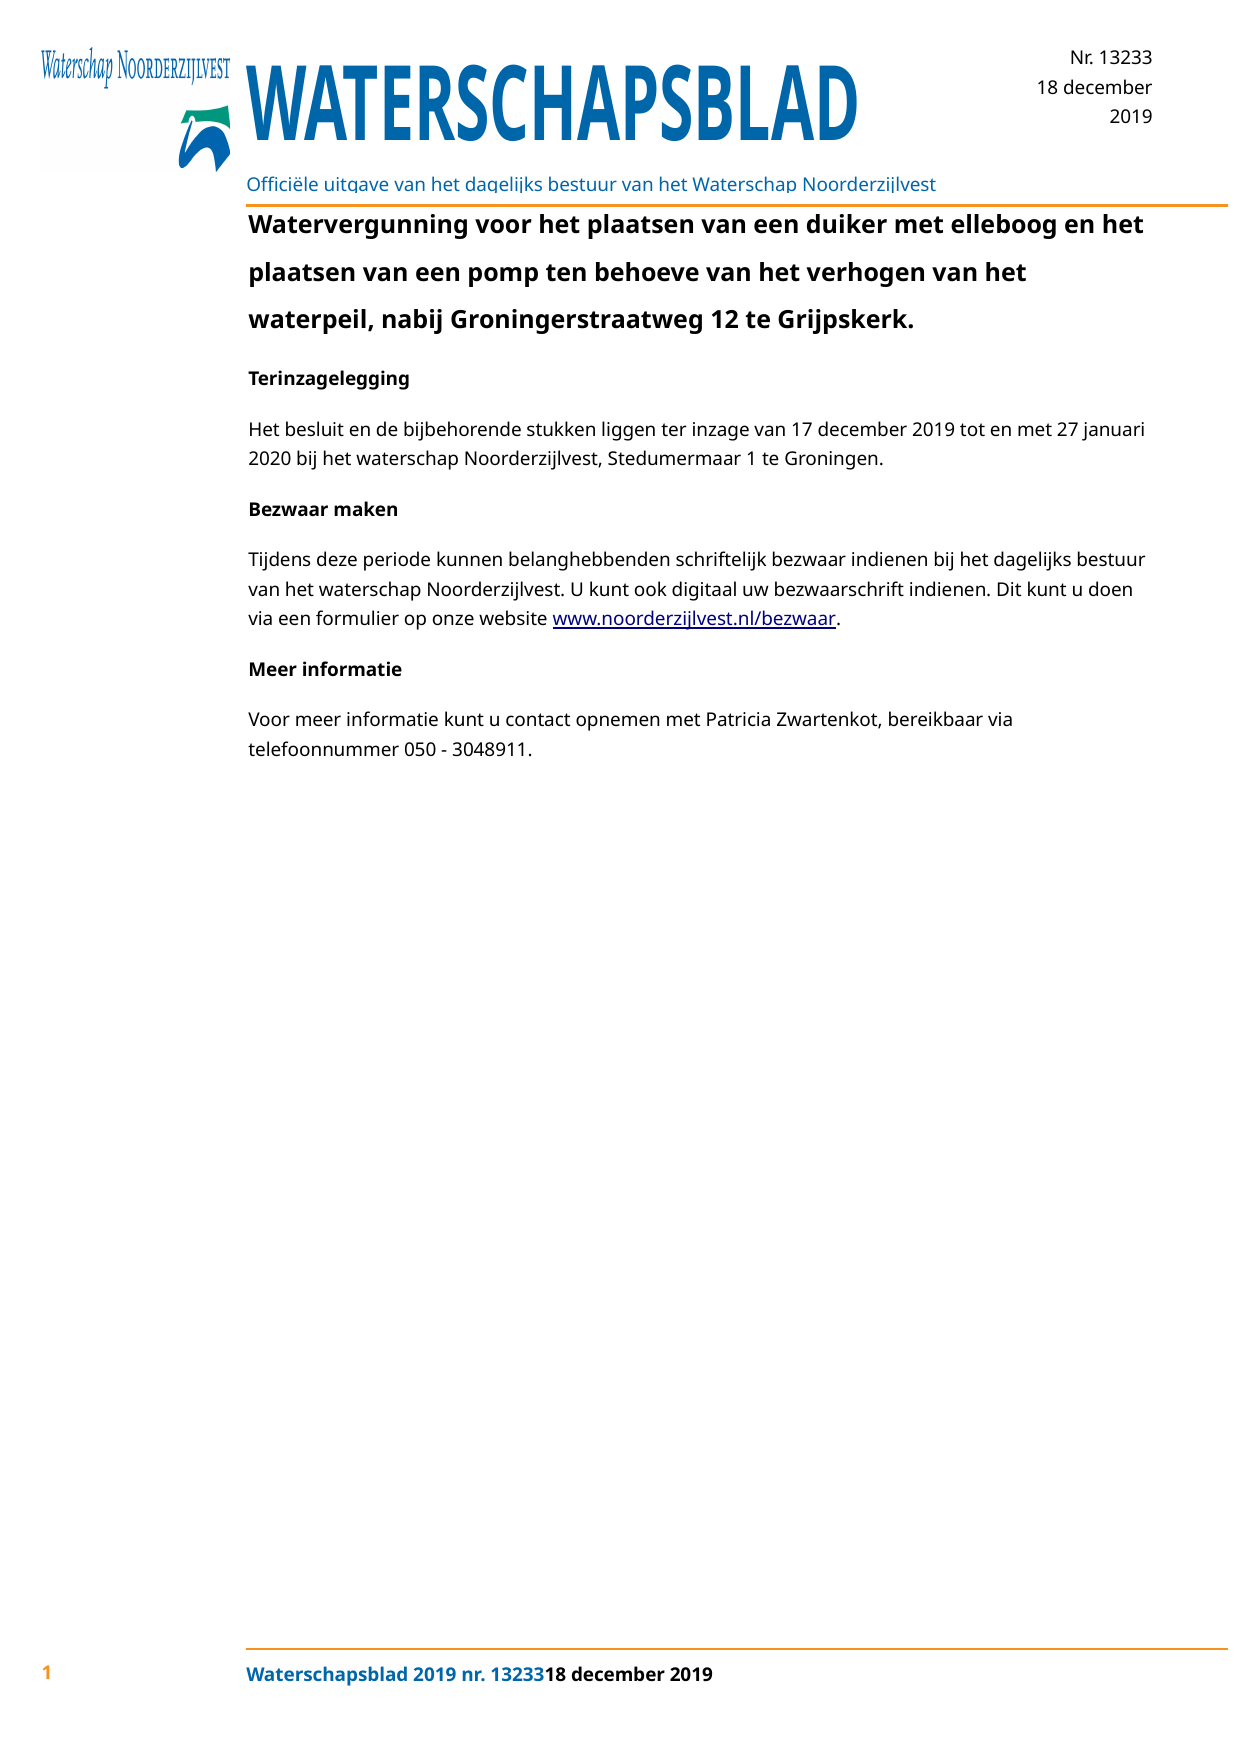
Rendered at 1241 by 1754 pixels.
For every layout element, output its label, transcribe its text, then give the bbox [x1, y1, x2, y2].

text Tijdens deze periode kunnen belanghebbenden schriftelijk bezwaar indienen bij het dagelijks bestuur van het waterschap Noorderzijlvest. U kunt ook digitaal uw bezwaarschrift indienen. Dit kunt u doen via een formulier op onze website www.noorderzijlvest.nl/bezwaar. [248, 546, 1152, 631]
text Terinzagelegging [248, 366, 1152, 391]
picture [41, 47, 231, 172]
text Watervergunning voor het plaatsen van een duiker met elleboog en het plaatsen van een pomp ten behoeve van het verhogen van het waterpeil, nabij Groningerstraatweg 12 te Grijpskerk. [248, 207, 1152, 336]
text Voor meer informatie kunt u contact opnemen met Patricia Zwartenkot, bereikbaar via telefoonnummer 050 - 3048911. [248, 706, 1152, 762]
text Bezwaar maken [248, 496, 1152, 522]
text Het besluit en de bijbehorende stukken liggen ter inzage van 17 december 2019 tot en met 27 januari 2020 bij het waterschap Noorderzijlvest, Stedumermaar 1 te Groningen. [248, 416, 1152, 471]
text Meer informatie [248, 656, 1152, 682]
